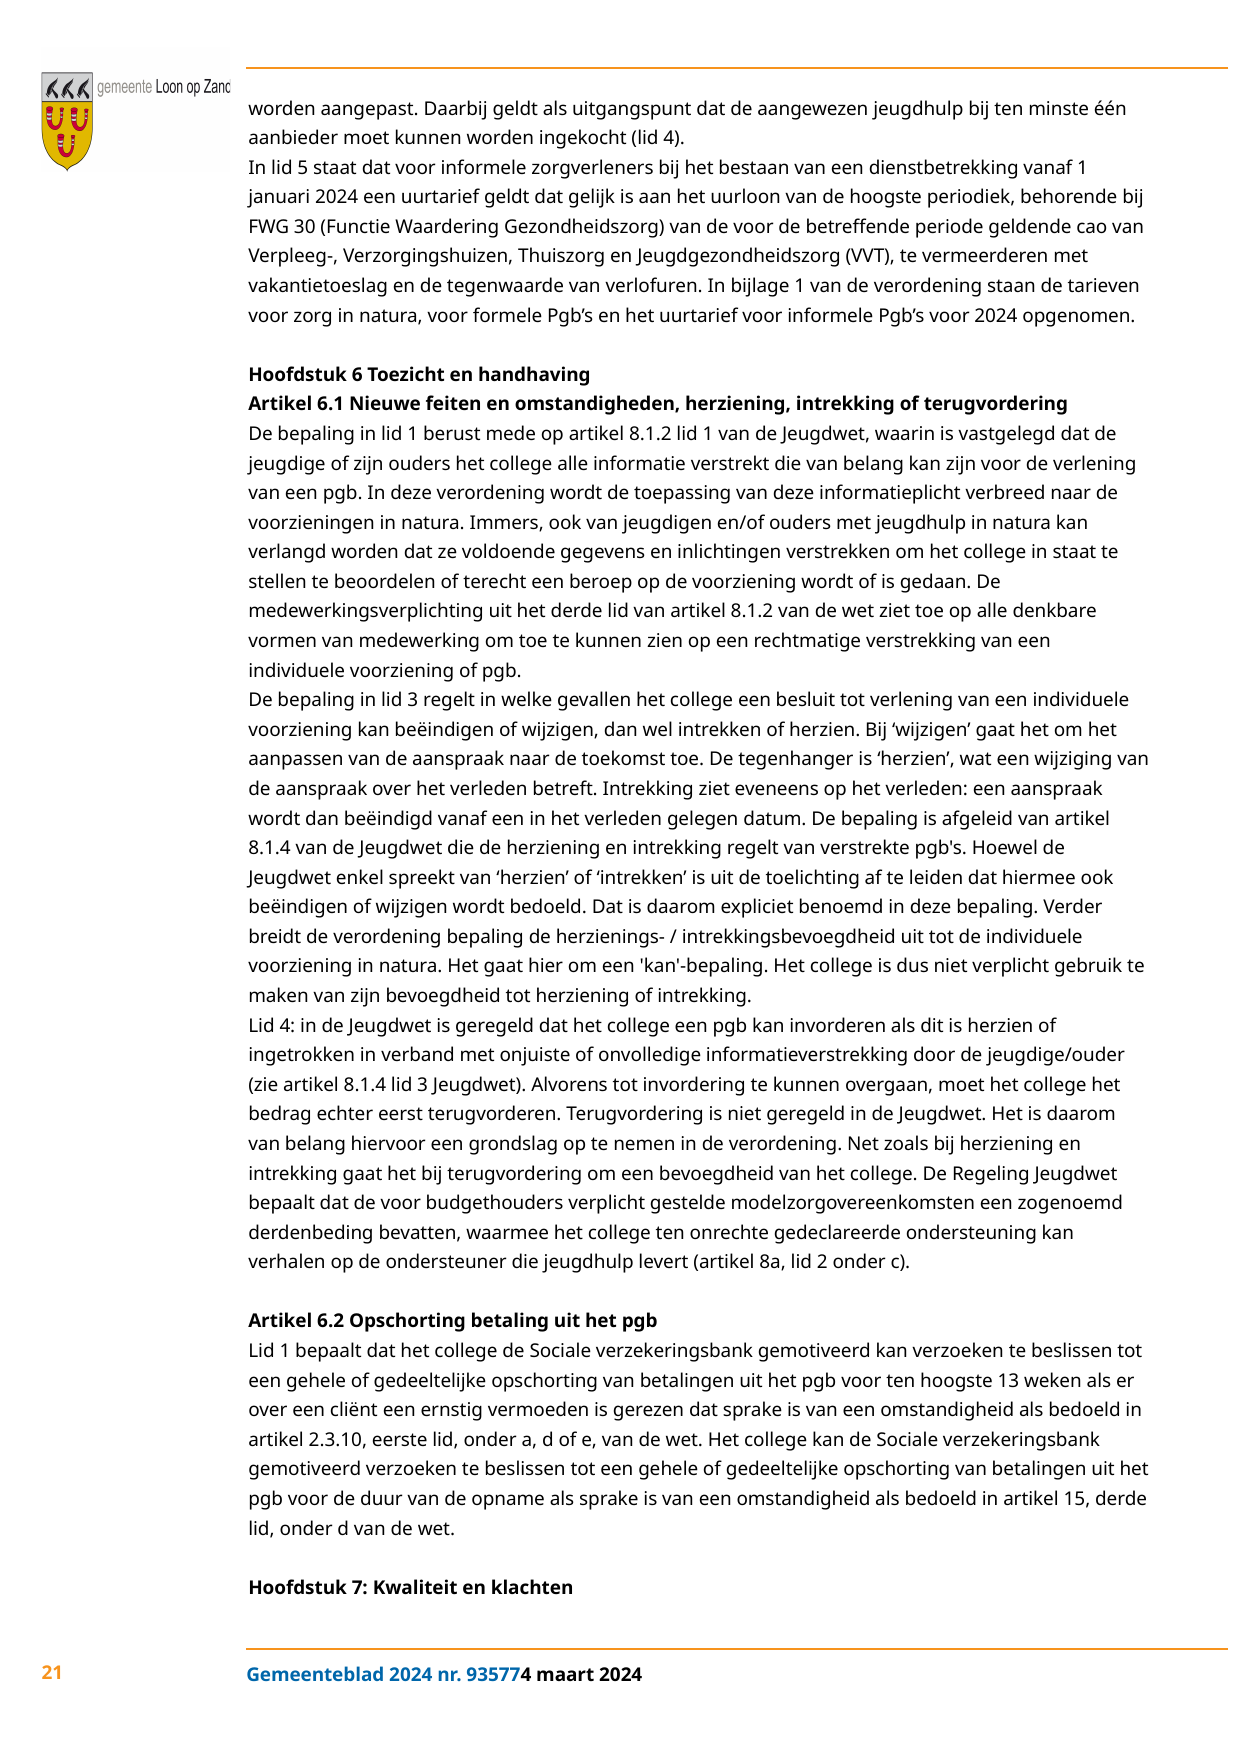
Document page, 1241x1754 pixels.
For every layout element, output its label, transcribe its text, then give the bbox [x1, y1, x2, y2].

text In lid 5 staat dat voor informele zorgverleners bij het bestaan van een dienstbetrekking vanaf 1 januari 2024 een uurtarief geldt dat gelijk is aan het uurloon van de hoogste periodiek, behorende bij FWG 30 (Functie Waardering Gezondheidszorg) van de voor de betreffende periode geldende cao van Verpleeg-, Verzorgingshuizen, Thuiszorg en Jeugdgezondheidszorg (VVT), te vermeerderen met vakantietoeslag en de tegenwaarde van verlofuren. In bijlage 1 van de verordening staan de tarieven voor zorg in natura, voor formele Pgb’s en het uurtarief voor informele Pgb’s voor 2024 opgenomen. [248, 154, 1152, 328]
text Hoofdstuk 7: Kwaliteit en klachten [248, 1574, 1152, 1600]
text Artikel 6.1 Nieuwe feiten en omstandigheden, herziening, intrekking of terugvordering [248, 391, 1152, 416]
text Hoofdstuk 6 Toezicht en handhaving [248, 361, 1152, 387]
text Lid 1 bepaalt dat het college de Sociale verzekeringsbank gemotiveerd kan verzoeken te beslissen tot een gehele of gedeeltelijke opschorting van betalingen uit het pgb voor ten hoogste 13 weken als er over een cliënt een ernstig vermoeden is gerezen dat sprake is van een omstandigheid als bedoeld in artikel 2.3.10, eerste lid, onder a, d of e, van de wet. Het college kan de Sociale verzekeringsbank gemotiveerd verzoeken te beslissen tot een gehele of gedeeltelijke opschorting van betalingen uit het pgb voor de duur van de opname als sprake is van een omstandigheid als bedoeld in artikel 15, derde lid, onder d van de wet. [248, 1337, 1152, 1541]
text Artikel 6.2 Opschorting betaling uit het pgb [248, 1308, 1152, 1333]
text Lid 4: in de Jeugdwet is geregeld dat het college een pgb kan invorderen als dit is herzien of ingetrokken in verband met onjuiste of onvolledige informatieverstrekking door de jeugdige/ouder (zie artikel 8.1.4 lid 3 Jeugdwet). Alvorens tot invordering te kunnen overgaan, moet het college het bedrag echter eerst terugvorderen. Terugvordering is niet geregeld in de Jeugdwet. Het is daarom van belang hiervoor een grondslag op te nemen in de verordening. Net zoals bij herziening en intrekking gaat het bij terugvordering om een bevoegdheid van het college. De Regeling Jeugdwet bepaalt dat de voor budgethouders verplicht gestelde modelzorgovereenkomsten een zogenoemd derdenbeding bevatten, waarmee het college ten onrechte gedeclareerde ondersteuning kan verhalen op de ondersteuner die jeugdhulp levert (artikel 8a, lid 2 onder c). [248, 1012, 1152, 1274]
picture [41, 47, 231, 172]
text De bepaling in lid 3 regelt in welke gevallen het college een besluit tot verlening van een individuele voorziening kan beëindigen of wijzigen, dan wel intrekken of herzien. Bij ‘wijzigen’ gaat het om het aanpassen van de aanspraak naar de toekomst toe. De tegenhanger is ‘herzien’, wat een wijziging van de aanspraak over het verleden betreft. Intrekking ziet eveneens op het verleden: een aanspraak wordt dan beëindigd vanaf een in het verleden gelegen datum. De bepaling is afgeleid van artikel 8.1.4 van de Jeugdwet die de herziening en intrekking regelt van verstrekte pgb's. Hoewel de Jeugdwet enkel spreekt van ‘herzien’ of ‘intrekken’ is uit de toelichting af te leiden dat hiermee ook beëindigen of wijzigen wordt bedoeld. Dat is daarom expliciet benoemd in deze bepaling. Verder breidt de verordening bepaling de herzienings- / intrekkingsbevoegdheid uit tot de individuele voorziening in natura. Het gaat hier om een 'kan'-bepaling. Het college is dus niet verplicht gebruik te maken van zijn bevoegdheid tot herziening of intrekking. [248, 686, 1152, 1008]
text De bepaling in lid 1 berust mede op artikel 8.1.2 lid 1 van de Jeugdwet, waarin is vastgelegd dat de jeugdige of zijn ouders het college alle informatie verstrekt die van belang kan zijn voor de verlening van een pgb. In deze verordening wordt de toepassing van deze informatieplicht verbreed naar de voorzieningen in natura. Immers, ook van jeugdigen en/of ouders met jeugdhulp in natura kan verlangd worden dat ze voldoende gegevens en inlichtingen verstrekken om het college in staat te stellen te beoordelen of terecht een beroep op de voorziening wordt of is gedaan. De medewerkingsverplichting uit het derde lid van artikel 8.1.2 van de wet ziet toe op alle denkbare vormen van medewerking om toe te kunnen zien op een rechtmatige verstrekking van een individuele voorziening of pgb. [248, 420, 1152, 683]
text worden aangepast. Daarbij geldt als uitgangspunt dat de aangewezen jeugdhulp bij ten minste één aanbieder moet kunnen worden ingekocht (lid 4). [248, 95, 1152, 150]
